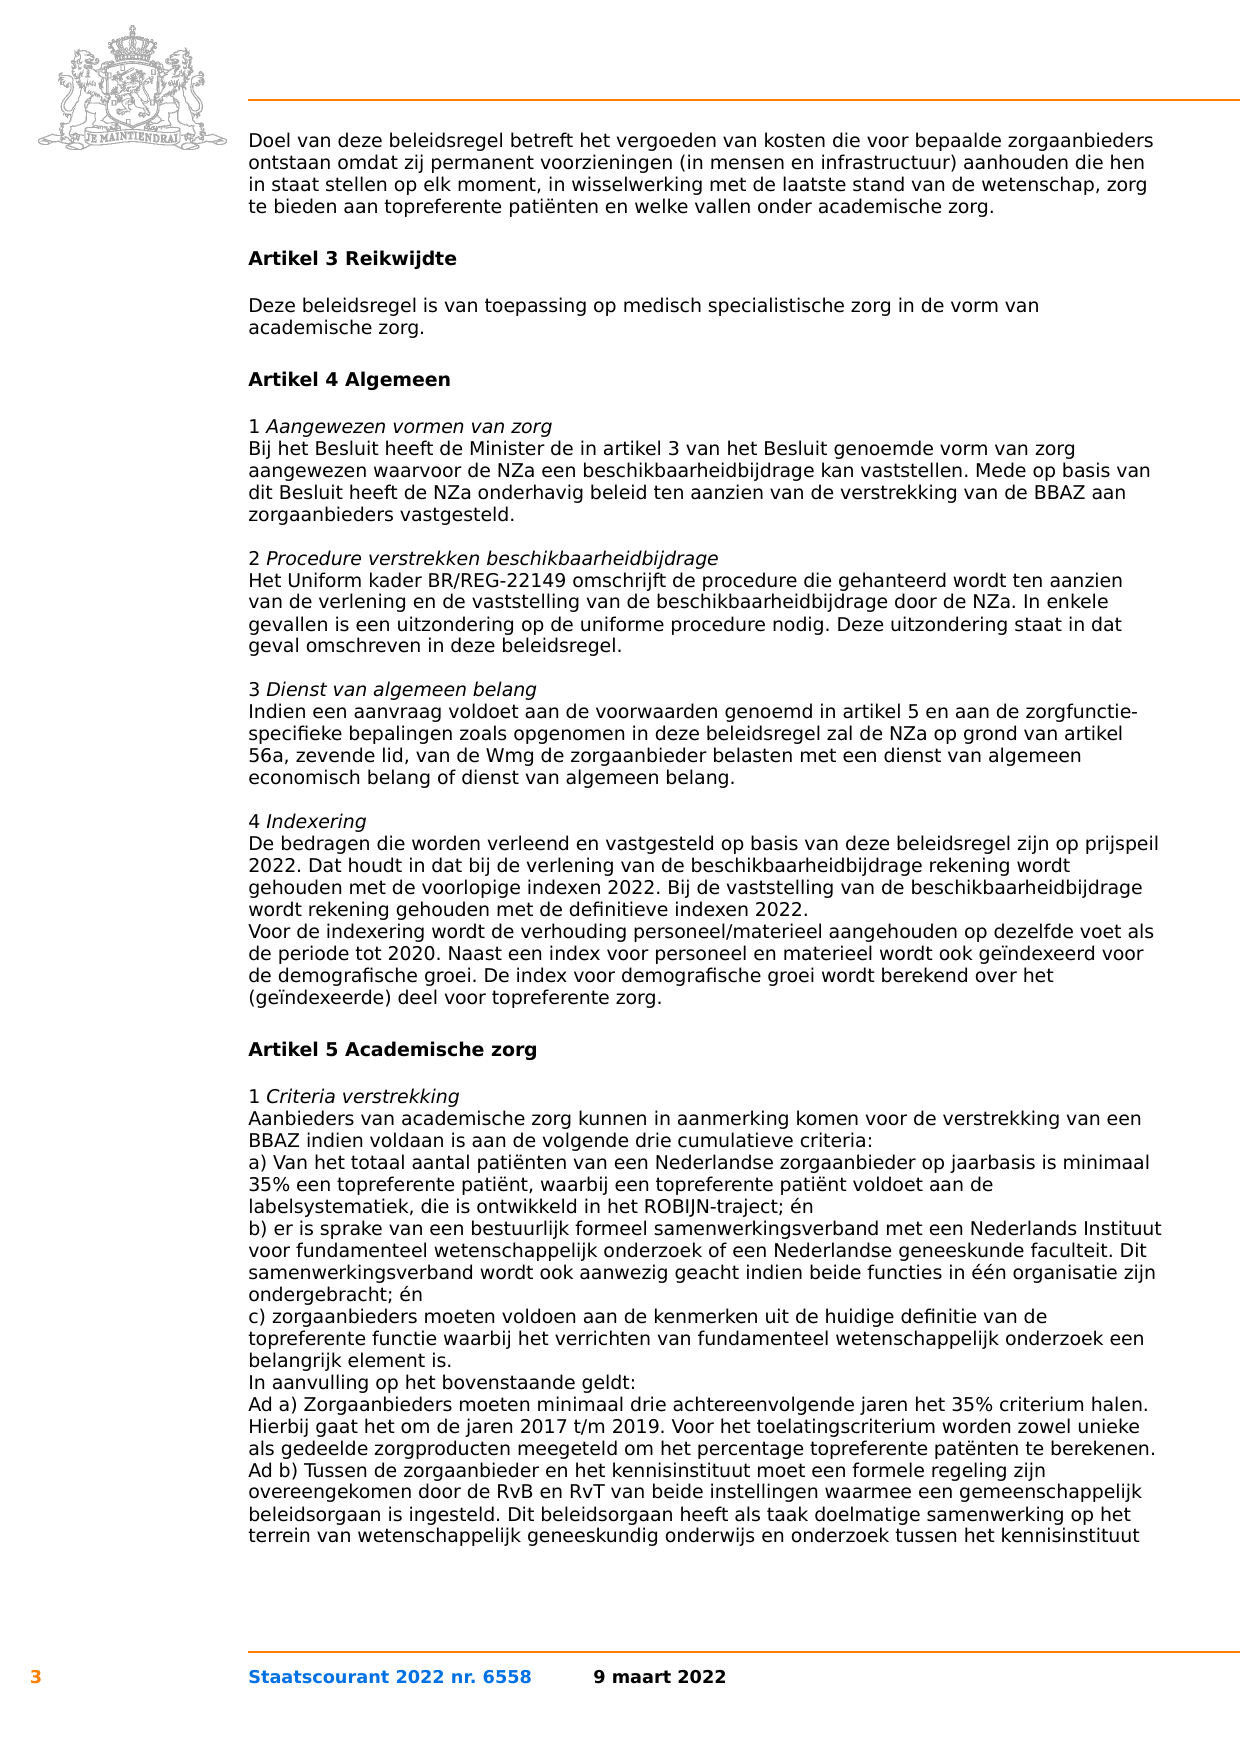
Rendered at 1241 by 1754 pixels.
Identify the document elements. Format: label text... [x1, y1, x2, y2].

text In aanvulling op het bovenstaande geldt: [248, 1372, 1163, 1393]
text Het Uniform kader BR/REG-22149 omschrijft de procedure die gehanteerd wordt ten aanzien van de verlening en de vaststelling van de beschikbaarheidbijdrage door de NZa. In enkele gevallen is een uitzondering op de uniforme procedure nodig. Deze uitzondering staat in dat geval omschreven in deze beleidsregel. [248, 569, 1163, 657]
text 1 Criteria verstrekking [248, 1086, 1163, 1108]
text Indien een aanvraag voldoet aan de voorwaarden genoemd in artikel 5 en aan de zorgfunctie-specifieke bepalingen zoals opgenomen in deze beleidsregel zal de NZa op grond van artikel 56a, zevende lid, van de Wmg de zorgaanbieder belasten met een dienst van algemeen economisch belang of dienst van algemeen belang. [248, 701, 1163, 789]
text Bij het Besluit heeft de Minister de in artikel 3 van het Besluit genoemde vorm van zorg aangewezen waarvoor de NZa een beschikbaarheidbijdrage kan vaststellen. Mede op basis van dit Besluit heeft de NZa onderhavig beleid ten aanzien van de verstrekking van de BBAZ aan zorgaanbieders vastgesteld. [248, 438, 1163, 526]
subtitle Artikel 3 Reikwijdte [248, 248, 1163, 270]
text De bedragen die worden verleend en vastgesteld op basis van deze beleidsregel zijn op prijspeil 2022. Dat houdt in dat bij de verlening van de beschikbaarheidbijdrage rekening wordt gehouden met de voorlopige indexen 2022. Bij de vaststelling van de beschikbaarheidbijdrage wordt rekening gehouden met de definitieve indexen 2022. [248, 833, 1163, 921]
text Ad b) Tussen de zorgaanbieder en het kennisinstituut moet een formele regeling zijn overeengekomen door de RvB en RvT van beide instellingen waarmee een gemeenschappelijk beleidsorgaan is ingesteld. Dit beleidsorgaan heeft als taak doelmatige samenwerking op het terrein van wetenschappelijk geneeskundig onderwijs en onderzoek tussen het kennisinstituut [248, 1459, 1163, 1547]
text Ad a) Zorgaanbieders moeten minimaal drie achtereenvolgende jaren het 35% criterium halen. Hierbij gaat het om de jaren 2017 t/m 2019. Voor het toelatingscriterium worden zowel unieke als gedeelde zorgproducten meegeteld om het percentage topreferente patënten te berekenen. [248, 1393, 1163, 1459]
text 3 Dienst van algemeen belang [248, 679, 1163, 701]
subtitle Artikel 5 Academische zorg [248, 1039, 1163, 1061]
text Aanbieders van academische zorg kunnen in aanmerking komen voor de verstrekking van een BBAZ indien voldaan is aan de volgende drie cumulatieve criteria: [248, 1108, 1163, 1152]
text Deze beleidsregel is van toepassing op medisch specialistische zorg in de vorm van academische zorg. [248, 295, 1163, 339]
text b) er is sprake van een bestuurlijk formeel samenwerkingsverband met een Nederlands Instituut voor fundamenteel wetenschappelijk onderzoek of een Nederlandse geneeskunde faculteit. Dit samenwerkingsverband wordt ook aanwezig geacht indien beide functies in één organisatie zijn ondergebracht; én [248, 1218, 1163, 1306]
text 4 Indexering [248, 811, 1163, 833]
picture [38, 25, 227, 150]
text 2 Procedure verstrekken beschikbaarheidbijdrage [248, 547, 1163, 569]
text 1 Aangewezen vormen van zorg [248, 416, 1163, 438]
text c) zorgaanbieders moeten voldoen aan de kenmerken uit de huidige definitie van de topreferente functie waarbij het verrichten van fundamenteel wetenschappelijk onderzoek een belangrijk element is. [248, 1306, 1163, 1372]
text Doel van deze beleidsregel betreft het vergoeden van kosten die voor bepaalde zorgaanbieders ontstaan omdat zij permanent voorzieningen (in mensen en infrastructuur) aanhouden die hen in staat stellen op elk moment, in wisselwerking met de laatste stand van de wetenschap, zorg te bieden aan topreferente patiënten en welke vallen onder academische zorg. [248, 130, 1163, 218]
text a) Van het totaal aantal patiënten van een Nederlandse zorgaanbieder op jaarbasis is minimaal 35% een topreferente patiënt, waarbij een topreferente patiënt voldoet aan de labelsystematiek, die is ontwikkeld in het ROBIJN-traject; én [248, 1152, 1163, 1218]
subtitle Artikel 4 Algemeen [248, 369, 1163, 391]
text Voor de indexering wordt de verhouding personeel/materieel aangehouden op dezelfde voet als de periode tot 2020. Naast een index voor personeel en materieel wordt ook geïndexeerd voor de demografische groei. De index voor demografische groei wordt berekend over het (geïndexeerde) deel voor topreferente zorg. [248, 921, 1163, 1009]
